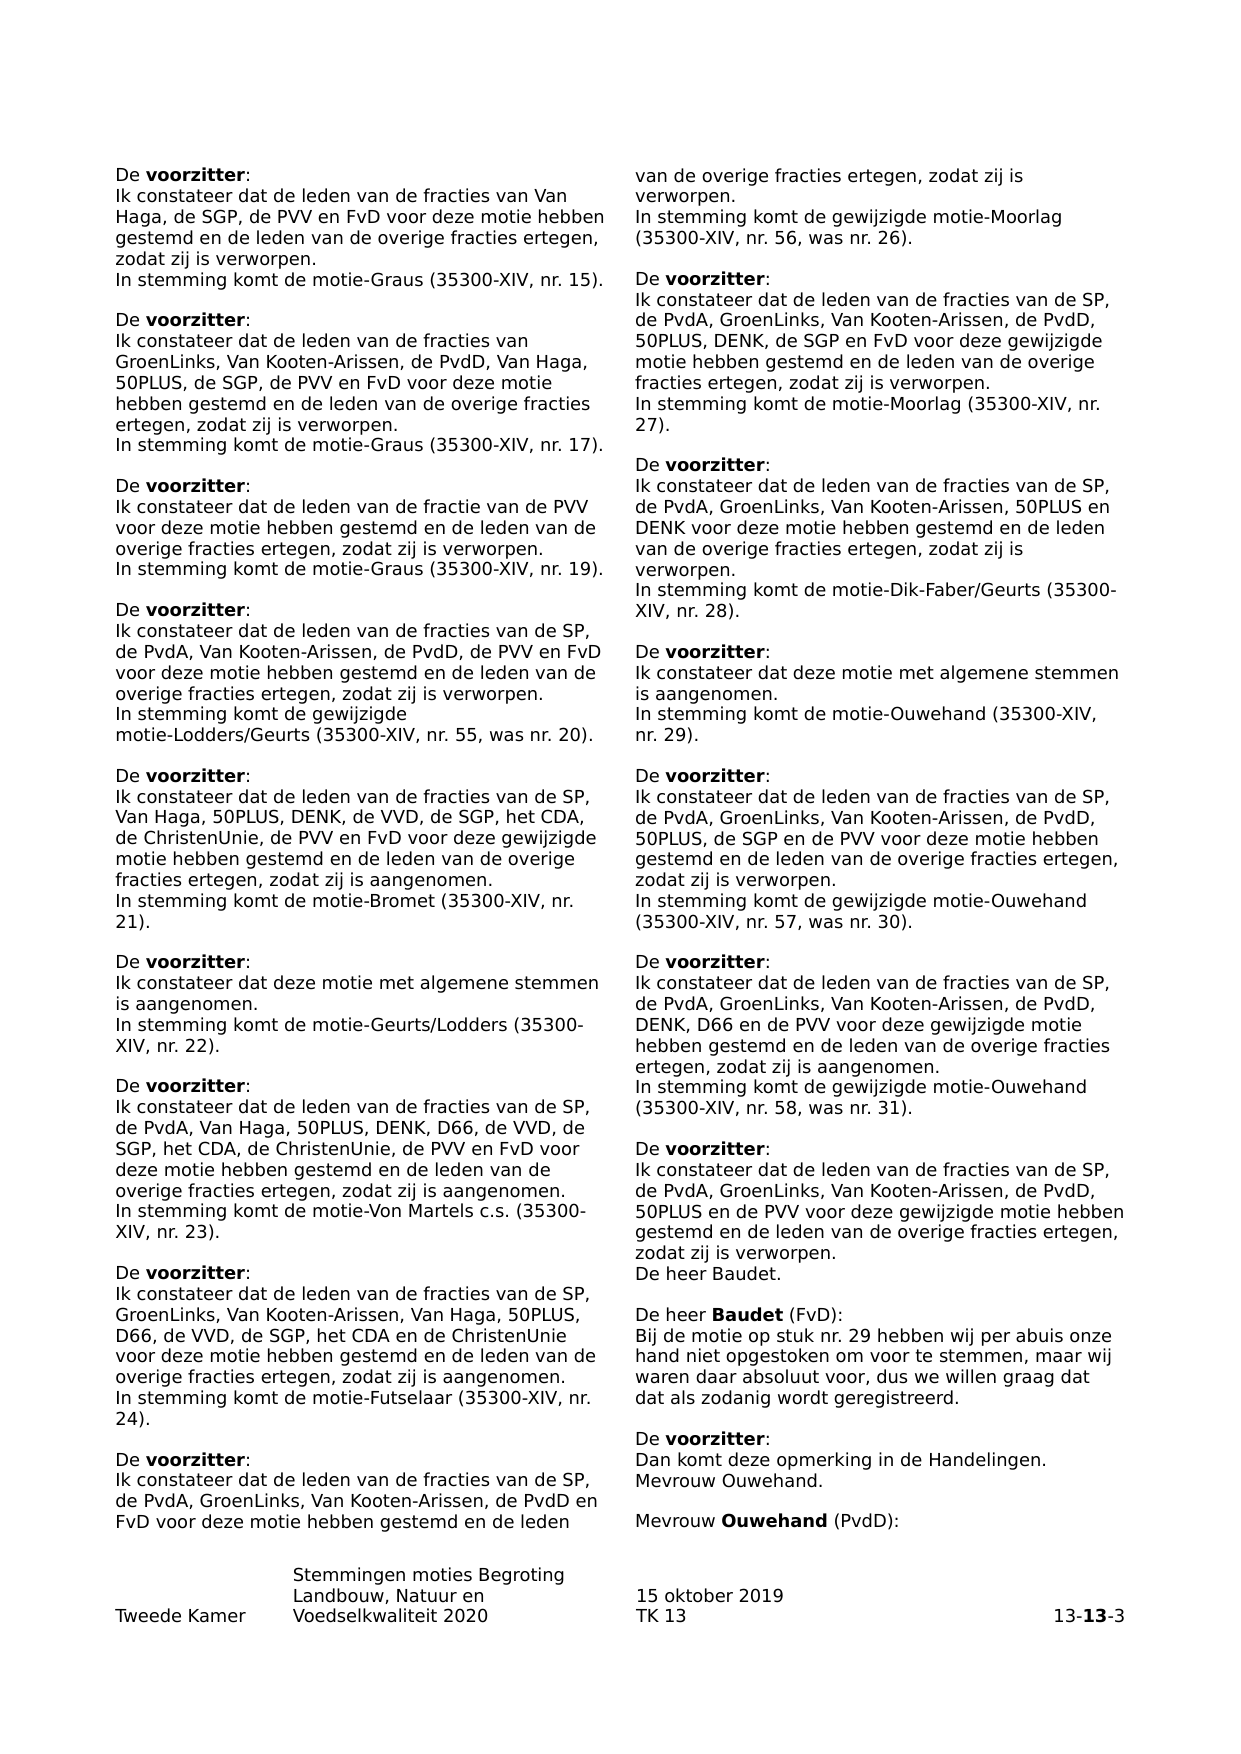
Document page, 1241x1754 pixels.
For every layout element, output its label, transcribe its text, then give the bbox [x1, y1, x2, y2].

text In stemming komt de motie-Bromet (35300-XIV, nr. 21). [115, 891, 605, 932]
text Ik constateer dat de leden van de fracties van de SP, Van Haga, 50PLUS, DENK, de VVD, de SGP, het CDA, de ChristenUnie, de PVV en FvD voor deze gewijzigde motie hebben gestemd en de leden van de overige fracties ertegen, zodat zij is aangenomen. [115, 786, 605, 891]
text De voorzitter: [635, 952, 1125, 973]
text De heer Baudet. [635, 1264, 1125, 1285]
text Bij de motie op stuk nr. 29 hebben wij per abuis onze hand niet opgestoken om voor te stemmen, maar wij waren daar absoluut voor, dus we willen graag dat dat als zodanig wordt geregistreerd. [635, 1325, 1125, 1409]
text De voorzitter: [115, 1449, 605, 1470]
text De voorzitter: [635, 1429, 1125, 1449]
text In stemming komt de gewijzigde motie-Moorlag (35300-XIV, nr. 56, was nr. 26). [635, 207, 1125, 249]
text In stemming komt de motie-Futselaar (35300-XIV, nr. 24). [115, 1388, 605, 1429]
text De voorzitter: [115, 310, 605, 331]
text van de overige fracties ertegen, zodat zij is verworpen. [635, 165, 1125, 207]
text Ik constateer dat de leden van de fracties van de SP, de PvdA, Van Kooten-Arissen, de PvdD, de PVV en FvD voor deze motie hebben gestemd en de leden van de overige fracties ertegen, zodat zij is verworpen. [115, 621, 605, 704]
text De voorzitter: [115, 766, 605, 786]
text Ik constateer dat de leden van de fracties van de SP, de PvdA, GroenLinks, Van Kooten-Arissen, de PvdD, 50PLUS en de PVV voor deze gewijzigde motie hebben gestemd en de leden van de overige fracties ertegen, zodat zij is verworpen. [635, 1160, 1125, 1264]
text Ik constateer dat de leden van de fracties van de SP, de PvdA, GroenLinks, Van Kooten-Arissen, 50PLUS en DENK voor deze motie hebben gestemd en de leden van de overige fracties ertegen, zodat zij is verworpen. [635, 476, 1125, 580]
text In stemming komt de motie-Graus (35300-XIV, nr. 19). [115, 559, 605, 580]
text De voorzitter: [115, 476, 605, 497]
text In stemming komt de gewijzigde motie-Ouwehand (35300-XIV, nr. 57, was nr. 30). [635, 891, 1125, 932]
text In stemming komt de motie-Moorlag (35300-XIV, nr. 27). [635, 393, 1125, 435]
text Ik constateer dat de leden van de fracties van de SP, de PvdA, GroenLinks, Van Kooten-Arissen, de PvdD en FvD voor deze motie hebben gestemd en de leden [115, 1470, 605, 1533]
text Ik constateer dat de leden van de fracties van GroenLinks, Van Kooten-Arissen, de PvdD, Van Haga, 50PLUS, de SGP, de PVV en FvD voor deze motie hebben gestemd en de leden van de overige fracties ertegen, zodat zij is verworpen. [115, 331, 605, 435]
text In stemming komt de gewijzigde motie-Lodders/Geurts (35300-XIV, nr. 55, was nr. 20). [115, 704, 605, 746]
text De voorzitter: [115, 952, 605, 973]
text In stemming komt de motie-Von Martels c.s. (35300-XIV, nr. 23). [115, 1201, 605, 1243]
text De voorzitter: [115, 600, 605, 621]
text Ik constateer dat de leden van de fracties van de SP, GroenLinks, Van Kooten-Arissen, Van Haga, 50PLUS, D66, de VVD, de SGP, het CDA en de ChristenUnie voor deze motie hebben gestemd en de leden van de overige fracties ertegen, zodat zij is aangenomen. [115, 1284, 605, 1388]
text De voorzitter: [115, 165, 605, 186]
text In stemming komt de motie-Graus (35300-XIV, nr. 15). [115, 269, 605, 290]
text Dan komt deze opmerking in de Handelingen. [635, 1449, 1125, 1470]
text Ik constateer dat de leden van de fracties van de SP, de PvdA, GroenLinks, Van Kooten-Arissen, de PvdD, DENK, D66 en de PVV voor deze gewijzigde motie hebben gestemd en de leden van de overige fracties ertegen, zodat zij is aangenomen. [635, 973, 1125, 1077]
text In stemming komt de motie-Dik-Faber/Geurts (35300-XIV, nr. 28). [635, 580, 1125, 622]
text De heer Baudet (FvD): [635, 1305, 1125, 1325]
text De voorzitter: [115, 1263, 605, 1284]
text In stemming komt de motie-Geurts/Lodders (35300-XIV, nr. 22). [115, 1015, 605, 1056]
text Ik constateer dat de leden van de fracties van de SP, de PvdA, GroenLinks, Van Kooten-Arissen, de PvdD, 50PLUS, DENK, de SGP en FvD voor deze gewijzigde motie hebben gestemd en de leden van de overige fracties ertegen, zodat zij is verworpen. [635, 289, 1125, 393]
text Ik constateer dat deze motie met algemene stemmen is aangenomen. [635, 662, 1125, 704]
text De voorzitter: [635, 766, 1125, 787]
text De voorzitter: [115, 1076, 605, 1097]
text Mevrouw Ouwehand. [635, 1470, 1125, 1491]
text In stemming komt de motie-Graus (35300-XIV, nr. 17). [115, 435, 605, 456]
text Ik constateer dat de leden van de fracties van de SP, de PvdA, GroenLinks, Van Kooten-Arissen, de PvdD, 50PLUS, de SGP en de PVV voor deze motie hebben gestemd en de leden van de overige fracties ertegen, zodat zij is verworpen. [635, 787, 1125, 891]
text Mevrouw Ouwehand (PvdD): [635, 1511, 1125, 1532]
text Ik constateer dat de leden van de fractie van de PVV voor deze motie hebben gestemd en de leden van de overige fracties ertegen, zodat zij is verworpen. [115, 497, 605, 559]
text De voorzitter: [635, 642, 1125, 662]
text Ik constateer dat de leden van de fracties van Van Haga, de SGP, de PVV en FvD voor deze motie hebben gestemd en de leden van de overige fracties ertegen, zodat zij is verworpen. [115, 186, 605, 269]
text In stemming komt de gewijzigde motie-Ouwehand (35300-XIV, nr. 58, was nr. 31). [635, 1077, 1125, 1119]
text De voorzitter: [635, 455, 1125, 476]
text Ik constateer dat deze motie met algemene stemmen is aangenomen. [115, 973, 605, 1015]
text De voorzitter: [635, 269, 1125, 289]
text In stemming komt de motie-Ouwehand (35300-XIV, nr. 29). [635, 704, 1125, 746]
text De voorzitter: [635, 1139, 1125, 1160]
text Ik constateer dat de leden van de fracties van de SP, de PvdA, Van Haga, 50PLUS, DENK, D66, de VVD, de SGP, het CDA, de ChristenUnie, de PVV en FvD voor deze motie hebben gestemd en de leden van de overige fracties ertegen, zodat zij is aangenomen. [115, 1097, 605, 1201]
